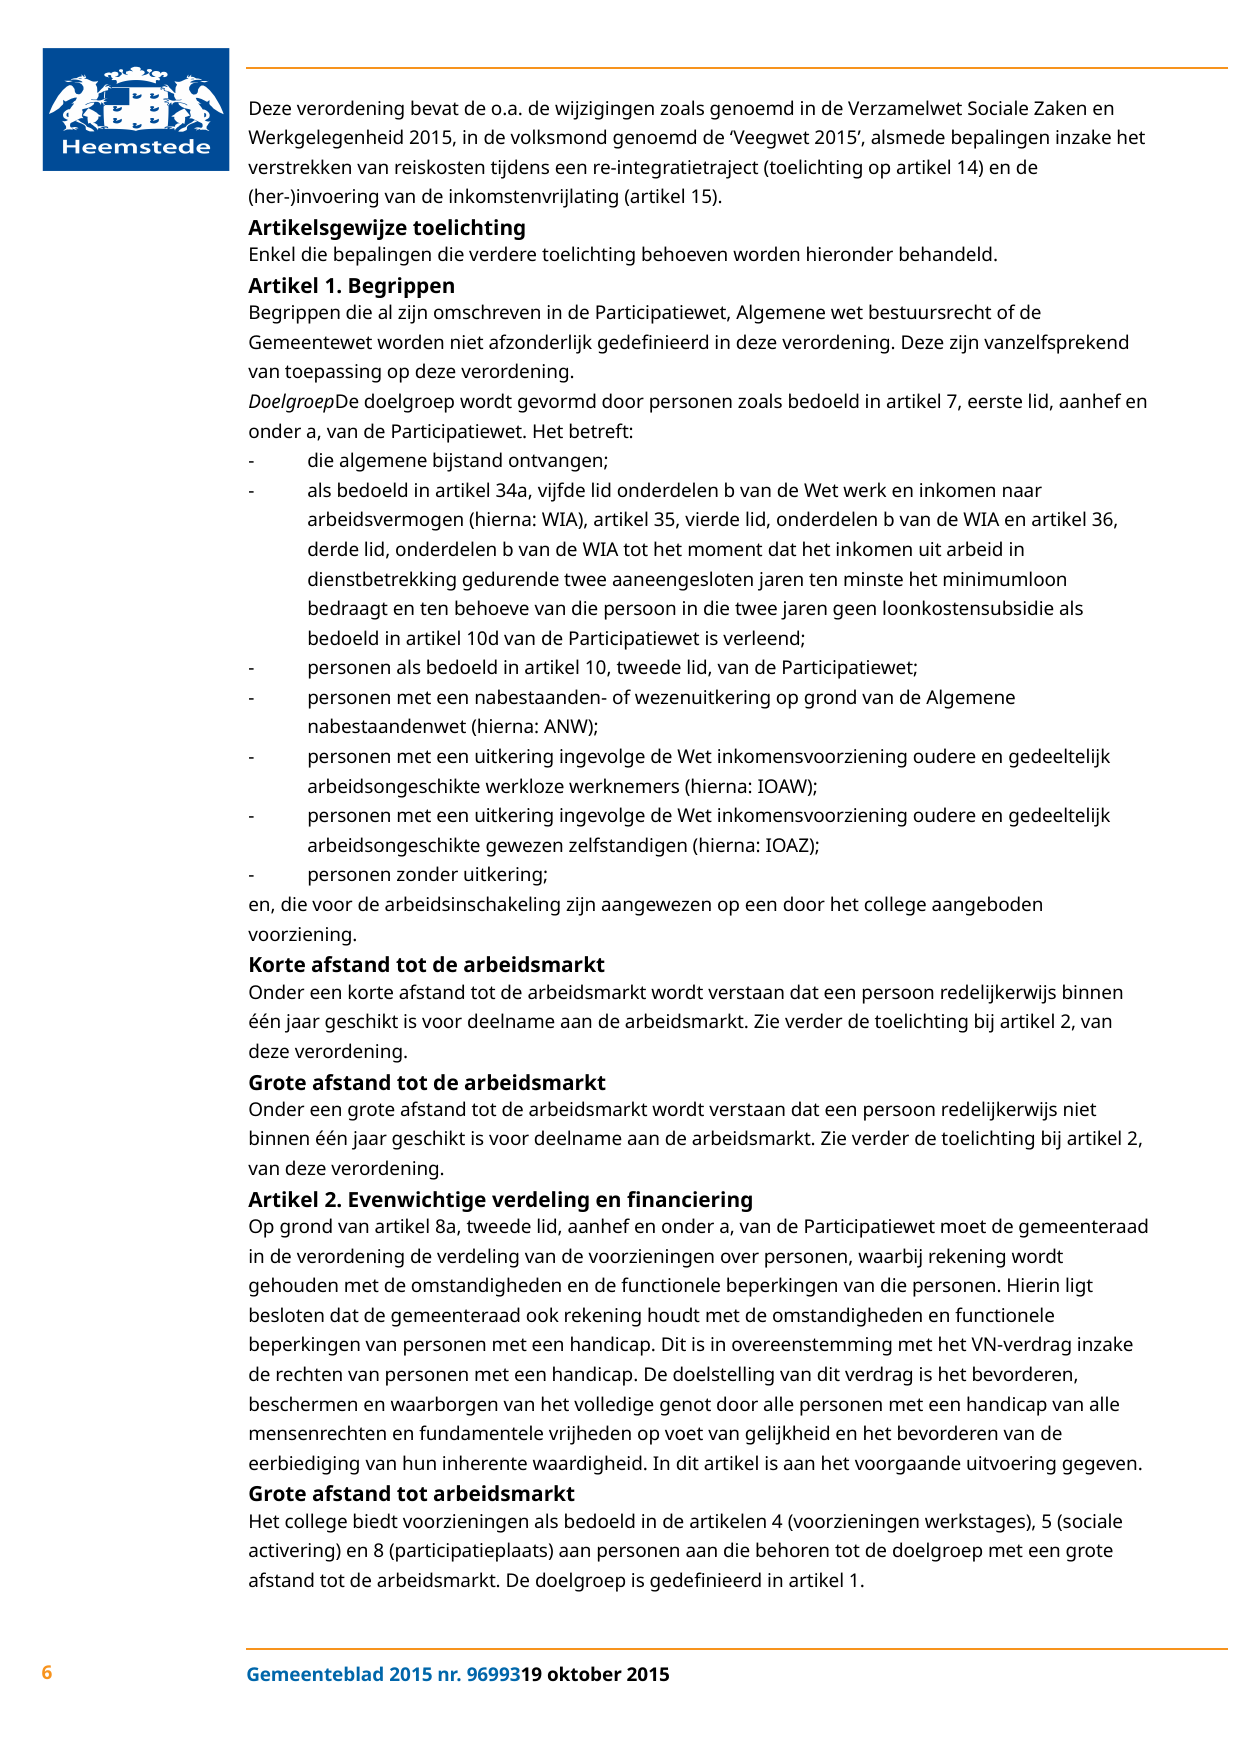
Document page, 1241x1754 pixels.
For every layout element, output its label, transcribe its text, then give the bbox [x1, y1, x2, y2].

text Het college biedt voorzieningen als bedoeld in de artikelen 4 (voorzieningen werkstages), 5 (sociale activering) en 8 (participatieplaats) aan personen aan die behoren tot de doelgroep met een grote afstand tot de arbeidsmarkt. De doelgroep is gedefinieerd in artikel 1. [248, 1508, 1152, 1593]
text Onder een korte afstand tot de arbeidsmarkt wordt verstaan dat een persoon redelijkerwijs binnen één jaar geschikt is voor deelname aan de arbeidsmarkt. Zie verder de toelichting bij artikel 2, van deze verordening. [248, 979, 1152, 1064]
list als bedoeld in artikel 34a, vijfde lid onderdelen b van de Wet werk en inkomen naar arbeidsvermogen (hierna: WIA), artikel 35, vierde lid, onderdelen b van de WIA en artikel 36, derde lid, onderdelen b van de WIA tot het moment dat het inkomen uit arbeid in dienstbetrekking gedurende twee aaneengesloten jaren ten minste het minimumloon bedraagt en ten behoeve van die persoon in die twee jaren geen loonkostensubsidie als bedoeld in artikel 10d van de Participatiewet is verleend; [248, 477, 1152, 651]
list personen met een nabestaanden- of wezenuitkering op grond van de Algemene nabestaandenwet (hierna: ANW); [248, 684, 1152, 739]
list die algemene bijstand ontvangen; [248, 447, 1152, 473]
text Begrippen die al zijn omschreven in de Participatiewet, Algemene wet bestuursrecht of de Gemeentewet worden niet afzonderlijk gedefinieerd in deze verordening. Deze zijn vanzelfsprekend van toepassing op deze verordening. [248, 299, 1152, 384]
list personen als bedoeld in artikel 10, tweede lid, van de Participatiewet; [248, 654, 1152, 680]
text Op grond van artikel 8a, tweede lid, aanhef en onder a, van de Participatiewet moet de gemeenteraad in de verordening de verdeling van de voorzieningen over personen, waarbij rekening wordt gehouden met de omstandigheden en de functionele beperkingen van die personen. Hierin ligt besloten dat de gemeenteraad ook rekening houdt met de omstandigheden en functionele beperkingen van personen met een handicap. Dit is in overeenstemming met het VN-verdrag inzake de rechten van personen met een handicap. De doelstelling van dit verdrag is het bevorderen, beschermen en waarborgen van het volledige genot door alle personen met een handicap van alle mensenrechten en fundamentele vrijheden op voet van gelijkheid en het bevorderen van de eerbiediging van hun inherente waardigheid. In dit artikel is aan het voorgaande uitvoering gegeven. [248, 1213, 1152, 1476]
text Onder een grote afstand tot de arbeidsmarkt wordt verstaan dat een persoon redelijkerwijs niet binnen één jaar geschikt is voor deelname aan de arbeidsmarkt. Zie verder de toelichting bij artikel 2, van deze verordening. [248, 1096, 1152, 1181]
list personen met een uitkering ingevolge de Wet inkomensvoorziening oudere en gedeeltelijk arbeidsongeschikte gewezen zelfstandigen (hierna: IOAZ); [248, 802, 1152, 858]
text Korte afstand tot de arbeidsmarkt [248, 950, 1152, 979]
text Enkel die bepalingen die verdere toelichting behoeven worden hieronder behandeld. [248, 242, 1152, 267]
text Grote afstand tot de arbeidsmarkt [248, 1068, 1152, 1096]
text Artikel 2. Evenwichtige verdeling en financiering [248, 1185, 1152, 1213]
text Artikelsgewijze toelichting [248, 213, 1152, 242]
list personen met een uitkering ingevolge de Wet inkomensvoorziening oudere en gedeeltelijk arbeidsongeschikte werkloze werknemers (hierna: IOAW); [248, 743, 1152, 799]
text DoelgroepDe doelgroep wordt gevormd door personen zoals bedoeld in artikel 7, eerste lid, aanhef en onder a, van de Participatiewet. Het betreft: [248, 388, 1152, 444]
list personen zonder uitkering; [248, 862, 1152, 887]
text Grote afstand tot arbeidsmarkt [248, 1479, 1152, 1508]
picture [41, 47, 231, 172]
text Deze verordening bevat de o.a. de wijzigingen zoals genoemd in de Verzamelwet Sociale Zaken en Werkgelegenheid 2015, in de volksmond genoemd de ‘Veegwet 2015’, alsmede bepalingen inzake het verstrekken van reiskosten tijdens een re-integratietraject (toelichting op artikel 14) en de (her-)invoering van de inkomstenvrijlating (artikel 15). [248, 95, 1152, 209]
text en, die voor de arbeidsinschakeling zijn aangewezen op een door het college aangeboden voorziening. [248, 891, 1152, 947]
text Artikel 1. Begrippen [248, 271, 1152, 299]
